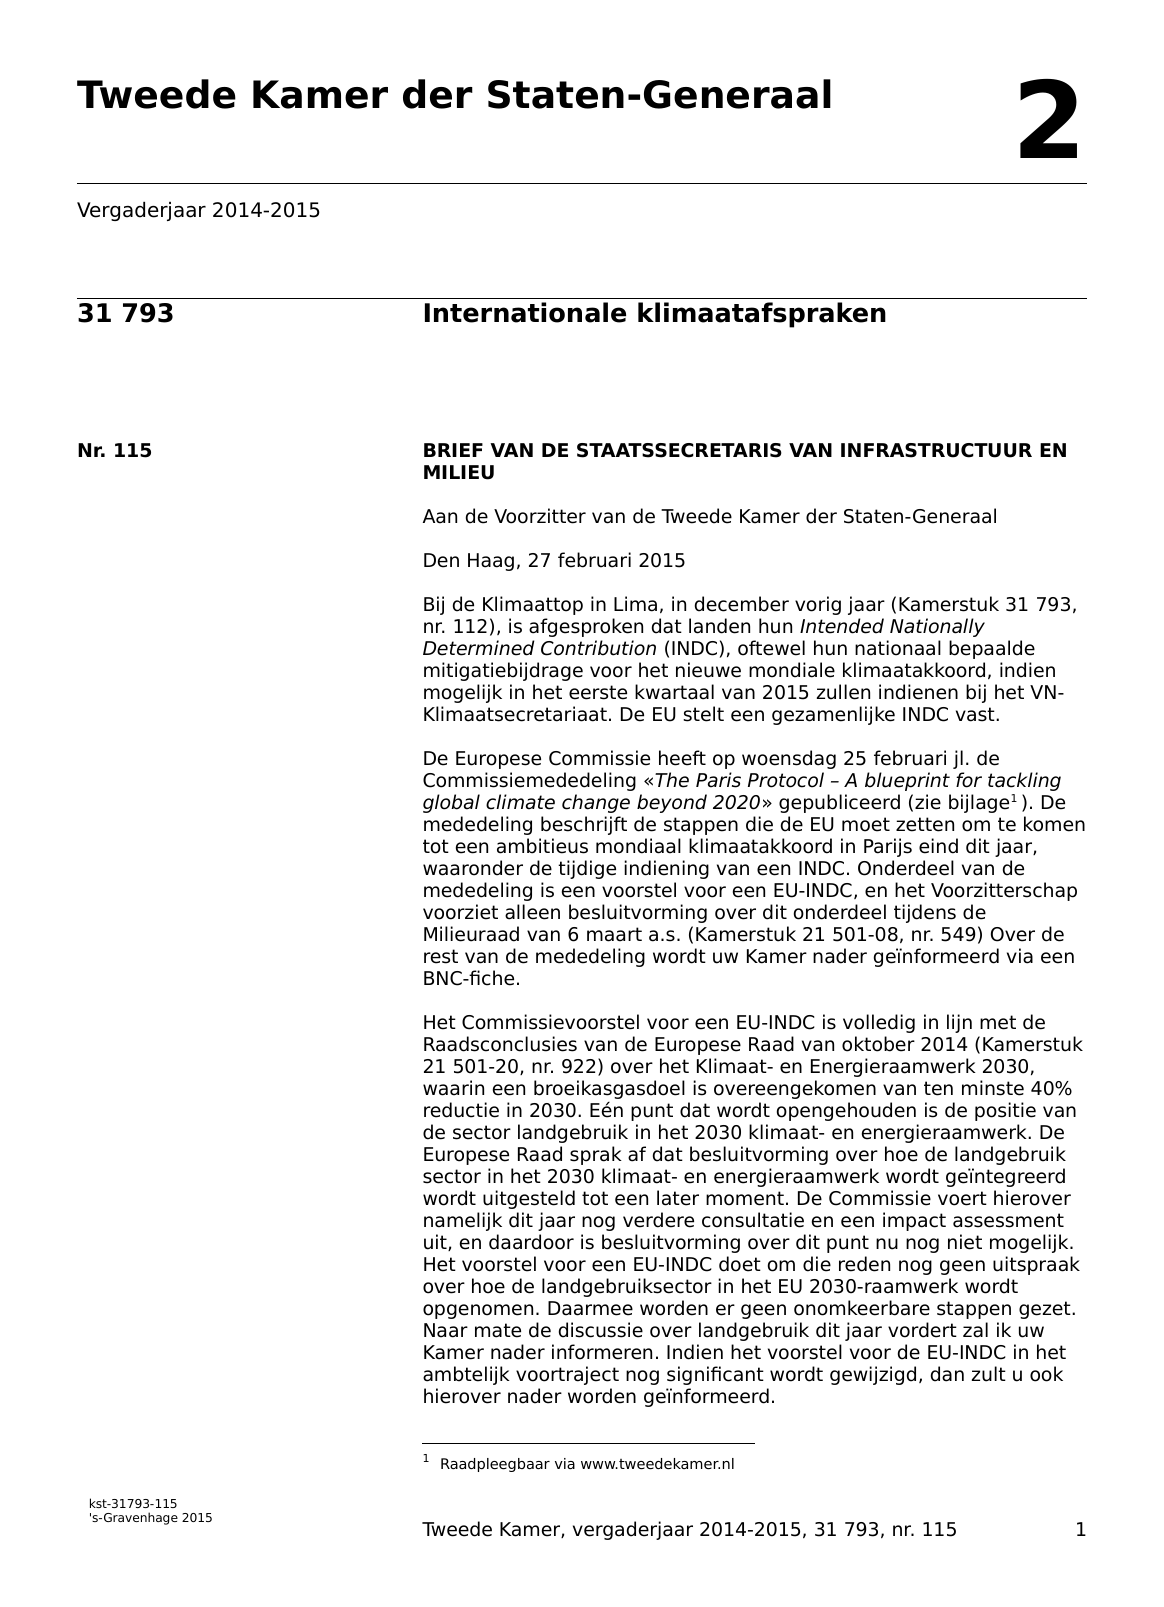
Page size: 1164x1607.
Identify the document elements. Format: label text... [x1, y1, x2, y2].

text 's-Gravenhage 2015 [88, 1511, 323, 1525]
text Den Haag, 27 februari 2015 [422, 550, 1087, 572]
text Bij de Klimaattop in Lima, in december vorig jaar (Kamerstuk 31 793, nr. 112), is afgesproken dat landen hun Intended Nationally Determined Contribution (INDC), oftewel hun nationaal bepaalde mitigatiebijdrage voor het nieuwe mondiale klimaatakkoord, indien mogelijk in het eerste kwartaal van 2015 zullen indienen bij het VN-Klimaatsecretariaat. De EU stelt een gezamenlijke INDC vast. [422, 594, 1087, 726]
text Raadpleegbaar via www.tweedekamer.nl [422, 1452, 1087, 1474]
text Het Commissievoorstel voor een EU-INDC is volledig in lijn met de Raadsconclusies van de Europese Raad van oktober 2014 (Kamerstuk 21 501-20, nr. 922) over het Klimaat- en Energieraamwerk 2030, waarin een broeikasgasdoel is overeengekomen van ten minste 40% reductie in 2030. Eén punt dat wordt opengehouden is de positie van de sector landgebruik in het 2030 klimaat- en energieraamwerk. De Europese Raad sprak af dat besluitvorming over hoe de landgebruik sector in het 2030 klimaat- en energieraamwerk wordt geïntegreerd wordt uitgesteld tot een later moment. De Commissie voert hierover namelijk dit jaar nog verdere consultatie en een impact assessment uit, en daardoor is besluitvorming over dit punt nu nog niet mogelijk. Het voorstel voor een EU-INDC doet om die reden nog geen uitspraak over hoe de landgebruiksector in het EU 2030-raamwerk wordt opgenomen. Daarmee worden er geen onomkeerbare stappen gezet. Naar mate de discussie over landgebruik dit jaar vordert zal ik uw Kamer nader informeren. Indien het voorstel voor de EU-INDC in het ambtelijk voortraject nog significant wordt gewijzigd, dan zult u ook hierover nader worden geïnformeerd. [422, 1012, 1087, 1408]
text kst-31793-115 [88, 1497, 323, 1511]
table_header Tweede Kamer der Staten-Generaal [77, 59, 886, 183]
text Aan de Voorzitter van de Tweede Kamer der Staten-Generaal [422, 506, 1087, 528]
text De Europese Commissie heeft op woensdag 25 februari jl. de Commissiemededeling «The Paris Protocol – A blueprint for tackling global climate change beyond 2020» gepubliceerd (zie bijlage). De mededeling beschrijft de stappen die de EU moet zetten om te komen tot een ambitieus mondiaal klimaatakkoord in Parijs eind dit jaar, waaronder de tijdige indiening van een INDC. Onderdeel van de mededeling is een voorstel voor een EU-INDC, en het Voorzitterschap voorziet alleen besluitvorming over dit onderdeel tijdens de Milieuraad van 6 maart a.s. (Kamerstuk 21 501-08, nr. 549) Over de rest van de mededeling wordt uw Kamer nader geïnformeerd via een BNC-fiche. [422, 748, 1087, 990]
subtitle 31 793 Internationale klimaatafspraken [77, 299, 1087, 329]
table_cell Vergaderjaar 2014-2015 [77, 184, 1087, 298]
table_header 2 [886, 59, 1087, 183]
subtitle Nr. 115 BRIEF VAN DE STAATSSECRETARIS VAN INFRASTRUCTUUR EN MILIEU [77, 440, 1087, 484]
